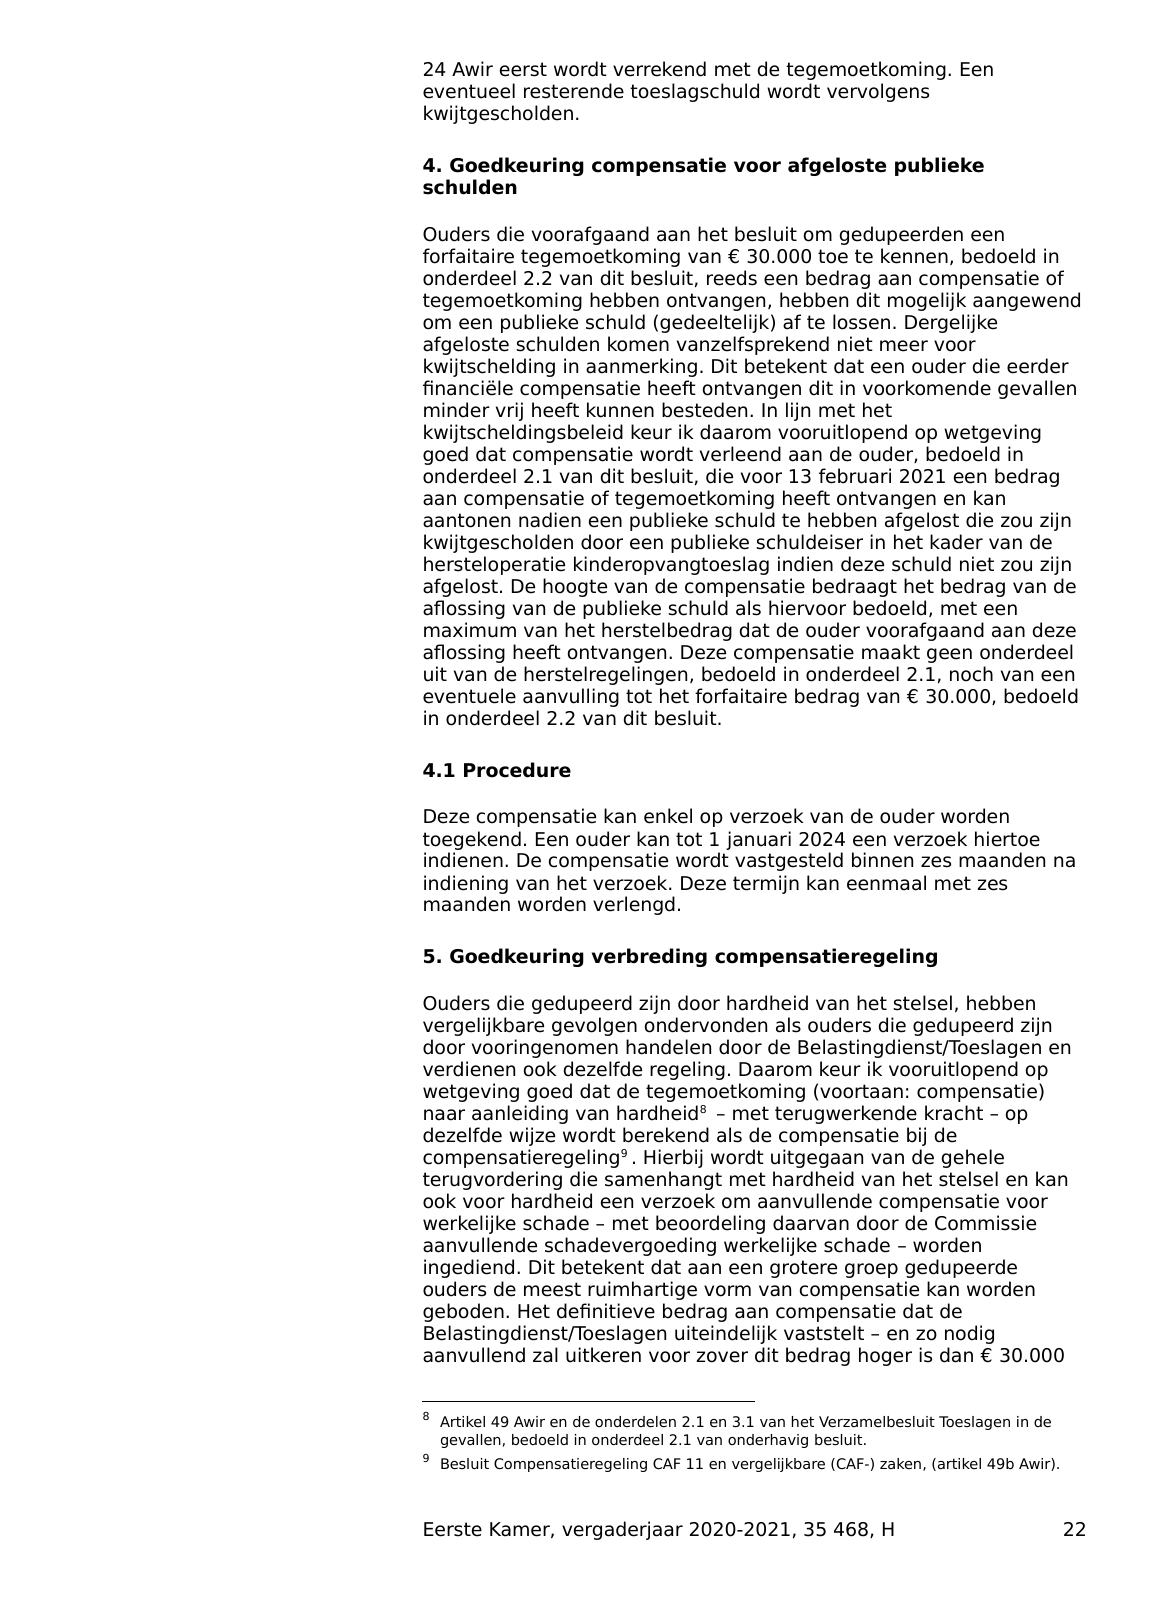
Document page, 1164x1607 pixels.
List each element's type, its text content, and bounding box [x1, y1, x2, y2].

text Ouders die voorafgaand aan het besluit om gedupeerden een forfaitaire tegemoetkoming van € 30.000 toe te kennen, bedoeld in onderdeel 2.2 van dit besluit, reeds een bedrag aan compensatie of tegemoetkoming hebben ontvangen, hebben dit mogelijk aangewend om een publieke schuld (gedeeltelijk) af te lossen. Dergelijke afgeloste schulden komen vanzelfsprekend niet meer voor kwijtschelding in aanmerking. Dit betekent dat een ouder die eerder financiële compensatie heeft ontvangen dit in voorkomende gevallen minder vrij heeft kunnen besteden. In lijn met het kwijtscheldingsbeleid keur ik daarom vooruitlopend op wetgeving goed dat compensatie wordt verleend aan de ouder, bedoeld in onderdeel 2.1 van dit besluit, die voor 13 februari 2021 een bedrag aan compensatie of tegemoetkoming heeft ontvangen en kan aantonen nadien een publieke schuld te hebben afgelost die zou zijn kwijtgescholden door een publieke schuldeiser in het kader van de hersteloperatie kinderopvangtoeslag indien deze schuld niet zou zijn afgelost. De hoogte van de compensatie bedraagt het bedrag van de aflossing van de publieke schuld als hiervoor bedoeld, met een maximum van het herstelbedrag dat de ouder voorafgaand aan deze aflossing heeft ontvangen. Deze compensatie maakt geen onderdeel uit van de herstelregelingen, bedoeld in onderdeel 2.1, noch van een eventuele aanvulling tot het forfaitaire bedrag van € 30.000, bedoeld in onderdeel 2.2 van dit besluit. [422, 224, 1087, 729]
subtitle 4. Goedkeuring compensatie voor afgeloste publieke schulden [422, 155, 1087, 199]
text Deze compensatie kan enkel op verzoek van de ouder worden toegekend. Een ouder kan tot 1 januari 2024 een verzoek hiertoe indienen. De compensatie wordt vastgesteld binnen zes maanden na indiening van het verzoek. Deze termijn kan eenmaal met zes maanden worden verlengd. [422, 806, 1087, 916]
text Besluit Compensatieregeling CAF 11 en vergelijkbare (CAF-) zaken, (artikel 49b Awir). [422, 1452, 1087, 1474]
text Artikel 49 Awir en de onderdelen 2.1 en 3.1 van het Verzamelbesluit Toeslagen in de gevallen, bedoeld in onderdeel 2.1 van onderhavig besluit. [422, 1410, 1087, 1449]
text 24 Awir eerst wordt verrekend met de tegemoetkoming. Een eventueel resterende toeslagschuld wordt vervolgens kwijtgescholden. [422, 59, 1087, 125]
subtitle 5. Goedkeuring verbreding compensatieregeling [422, 946, 1087, 968]
subtitle 4.1 Procedure [422, 759, 1087, 781]
text Ouders die gedupeerd zijn door hardheid van het stelsel, hebben vergelijkbare gevolgen ondervonden als ouders die gedupeerd zijn door vooringenomen handelen door de Belastingdienst/Toeslagen en verdienen ook dezelfde regeling. Daarom keur ik vooruitlopend op wetgeving goed dat de tegemoetkoming (voortaan: compensatie) naar aanleiding van hardheid – met terugwerkende kracht – op dezelfde wijze wordt berekend als de compensatie bij de compensatieregeling. Hierbij wordt uitgegaan van de gehele terugvordering die samenhangt met hardheid van het stelsel en kan ook voor hardheid een verzoek om aanvullende compensatie voor werkelijke schade – met beoordeling daarvan door de Commissie aanvullende schadevergoeding werkelijke schade – worden ingediend. Dit betekent dat aan een grotere groep gedupeerde ouders de meest ruimhartige vorm van compensatie kan worden geboden. Het definitieve bedrag aan compensatie dat de Belastingdienst/Toeslagen uiteindelijk vaststelt – en zo nodig aanvullend zal uitkeren voor zover dit bedrag hoger is dan € 30.000 [422, 993, 1087, 1367]
